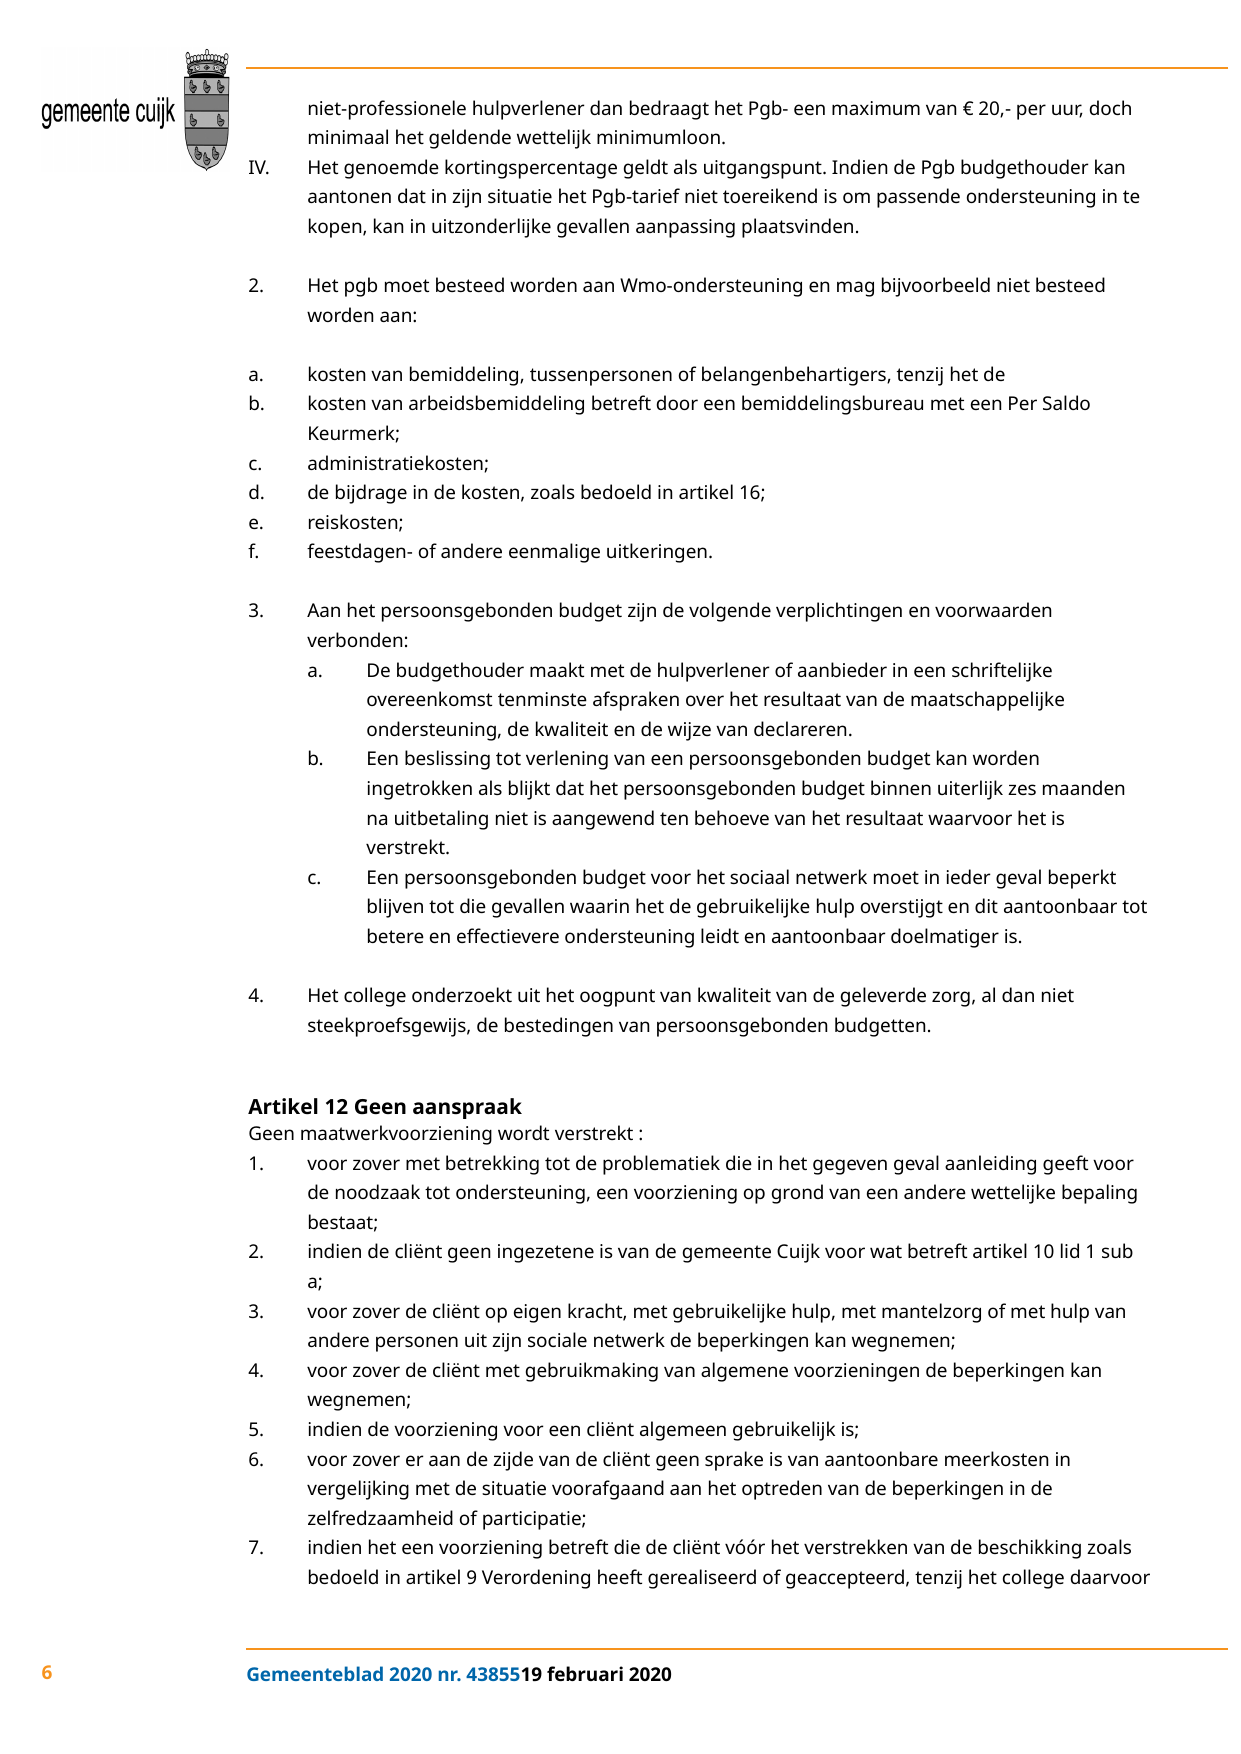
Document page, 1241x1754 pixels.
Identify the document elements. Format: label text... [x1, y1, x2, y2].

list reiskosten; [248, 509, 1152, 535]
list Een persoonsgebonden budget voor het sociaal netwerk moet in ieder geval beperkt blijven tot die gevallen waarin het de gebruikelijke hulp overstijgt en dit aantoonbaar tot betere en effectievere ondersteuning leidt en aantoonbaar doelmatiger is. [307, 864, 1152, 949]
list kosten van bemiddeling, tussenpersonen of belangenbehartigers, tenzij het de [248, 361, 1152, 387]
list voor zover met betrekking tot de problematiek die in het gegeven geval aanleiding geeft voor de noodzaak tot ondersteuning, een voorziening op grond van een andere wettelijke bepaling bestaat; [248, 1150, 1152, 1235]
list feestdagen- of andere eenmalige uitkeringen. [248, 538, 1152, 564]
list Het pgb moet besteed worden aan Wmo-ondersteuning en mag bijvoorbeeld niet besteed worden aan: [248, 272, 1152, 328]
list indien de cliënt geen ingezetene is van de gemeente Cuijk voor wat betreft artikel 10 lid 1 sub a; [248, 1239, 1152, 1294]
list de bijdrage in de kosten, zoals bedoeld in artikel 16; [248, 479, 1152, 505]
list Het college onderzoekt uit het oogpunt van kwaliteit van de geleverde zorg, al dan niet steekproefsgewijs, de bestedingen van persoonsgebonden budgetten. [248, 982, 1152, 1038]
list kosten van arbeidsbemiddeling betreft door een bemiddelingsbureau met een Per Saldo Keurmerk; [248, 391, 1152, 446]
list Het genoemde kortingspercentage geldt als uitgangspunt. Indien de Pgb budgethouder kan aantonen dat in zijn situatie het Pgb-tarief niet toereikend is om passende ondersteuning in te kopen, kan in uitzonderlijke gevallen aanpassing plaatsvinden. [248, 154, 1152, 239]
list niet-professionele hulpverlener dan bedraagt het Pgb- een maximum van € 20,- per uur, doch minimaal het geldende wettelijk minimumloon. [248, 95, 1152, 150]
picture [41, 47, 231, 172]
list De budgethouder maakt met de hulpverlener of aanbieder in een schriftelijke overeenkomst tenminste afspraken over het resultaat van de maatschappelijke ondersteuning, de kwaliteit en de wijze van declareren. [307, 657, 1152, 742]
list Aan het persoonsgebonden budget zijn de volgende verplichtingen en voorwaarden verbonden: [248, 598, 1152, 653]
list Een beslissing tot verlening van een persoonsgebonden budget kan worden ingetrokken als blijkt dat het persoonsgebonden budget binnen uiterlijk zes maanden na uitbetaling niet is aangewend ten behoeve van het resultaat waarvoor het is verstrekt. [307, 746, 1152, 860]
list administratiekosten; [248, 450, 1152, 476]
list voor zover de cliënt met gebruikmaking van algemene voorzieningen de beperkingen kan wegnemen; [248, 1357, 1152, 1412]
list indien de voorziening voor een cliënt algemeen gebruikelijk is; [248, 1416, 1152, 1442]
text Artikel 12 Geen aanspraak [248, 1092, 1152, 1120]
list voor zover de cliënt op eigen kracht, met gebruikelijke hulp, met mantelzorg of met hulp van andere personen uit zijn sociale netwerk de beperkingen kan wegnemen; [248, 1298, 1152, 1353]
list voor zover er aan de zijde van de cliënt geen sprake is van aantoonbare meerkosten in vergelijking met de situatie voorafgaand aan het optreden van de beperkingen in de zelfredzaamheid of participatie; [248, 1446, 1152, 1531]
text Geen maatwerkvoorziening wordt verstrekt : [248, 1120, 1152, 1146]
list indien het een voorziening betreft die de cliënt vóór het verstrekken van de beschikking zoals bedoeld in artikel 9 Verordening heeft gerealiseerd of geaccepteerd, tenzij het college daarvoor [248, 1534, 1152, 1590]
